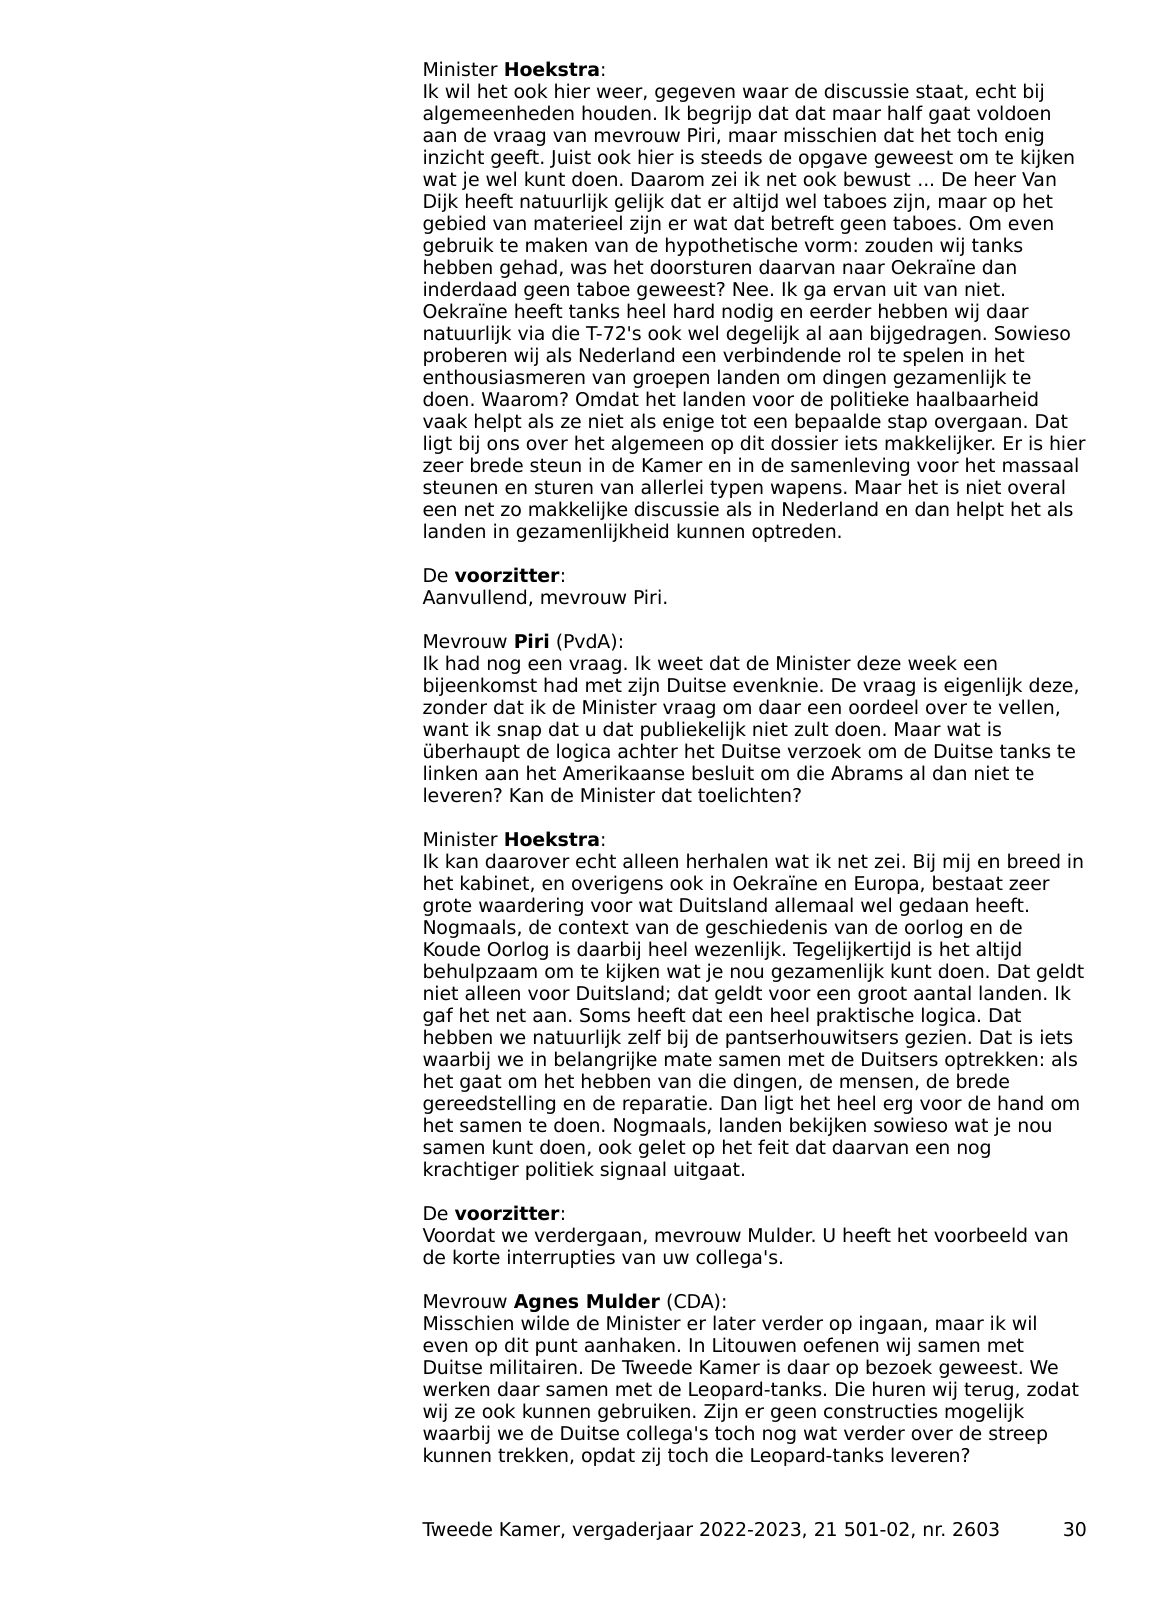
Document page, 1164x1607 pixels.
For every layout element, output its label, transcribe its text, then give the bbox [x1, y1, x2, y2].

text Minister Hoekstra: [422, 829, 1087, 851]
text Ik had nog een vraag. Ik weet dat de Minister deze week een bijeenkomst had met zijn Duitse evenknie. De vraag is eigenlijk deze, zonder dat ik de Minister vraag om daar een oordeel over te vellen, want ik snap dat u dat publiekelijk niet zult doen. Maar wat is überhaupt de logica achter het Duitse verzoek om de Duitse tanks te linken aan het Amerikaanse besluit om die Abrams al dan niet te leveren? Kan de Minister dat toelichten? [422, 653, 1087, 807]
text Ik wil het ook hier weer, gegeven waar de discussie staat, echt bij algemeenheden houden. Ik begrijp dat dat maar half gaat voldoen aan de vraag van mevrouw Piri, maar misschien dat het toch enig inzicht geeft. Juist ook hier is steeds de opgave geweest om te kijken wat je wel kunt doen. Daarom zei ik net ook bewust ... De heer Van Dijk heeft natuurlijk gelijk dat er altijd wel taboes zijn, maar op het gebied van materieel zijn er wat dat betreft geen taboes. Om even gebruik te maken van de hypothetische vorm: zouden wij tanks hebben gehad, was het doorsturen daarvan naar Oekraïne dan inderdaad geen taboe geweest? Nee. Ik ga ervan uit van niet. Oekraïne heeft tanks heel hard nodig en eerder hebben wij daar natuurlijk via die T-72's ook wel degelijk al aan bijgedragen. Sowieso proberen wij als Nederland een verbindende rol te spelen in het enthousiasmeren van groepen landen om dingen gezamenlijk te doen. Waarom? Omdat het landen voor de politieke haalbaarheid vaak helpt als ze niet als enige tot een bepaalde stap overgaan. Dat ligt bij ons over het algemeen op dit dossier iets makkelijker. Er is hier zeer brede steun in de Kamer en in de samenleving voor het massaal steunen en sturen van allerlei typen wapens. Maar het is niet overal een net zo makkelijke discussie als in Nederland en dan helpt het als landen in gezamenlijkheid kunnen optreden. [422, 81, 1087, 543]
text De voorzitter: [422, 1203, 1087, 1225]
text Voordat we verdergaan, mevrouw Mulder. U heeft het voorbeeld van de korte interrupties van uw collega's. [422, 1225, 1087, 1269]
text Aanvullend, mevrouw Piri. [422, 587, 1087, 609]
text Misschien wilde de Minister er later verder op ingaan, maar ik wil even op dit punt aanhaken. In Litouwen oefenen wij samen met Duitse militairen. De Tweede Kamer is daar op bezoek geweest. We werken daar samen met de Leopard-tanks. Die huren wij terug, zodat wij ze ook kunnen gebruiken. Zijn er geen constructies mogelijk waarbij we de Duitse collega's toch nog wat verder over de streep kunnen trekken, opdat zij toch die Leopard-tanks leveren? [422, 1313, 1087, 1467]
text Mevrouw Piri (PvdA): [422, 631, 1087, 653]
text Mevrouw Agnes Mulder (CDA): [422, 1291, 1087, 1313]
text De voorzitter: [422, 565, 1087, 587]
text Minister Hoekstra: [422, 59, 1087, 81]
text Ik kan daarover echt alleen herhalen wat ik net zei. Bij mij en breed in het kabinet, en overigens ook in Oekraïne en Europa, bestaat zeer grote waardering voor wat Duitsland allemaal wel gedaan heeft. Nogmaals, de context van de geschiedenis van de oorlog en de Koude Oorlog is daarbij heel wezenlijk. Tegelijkertijd is het altijd behulpzaam om te kijken wat je nou gezamenlijk kunt doen. Dat geldt niet alleen voor Duitsland; dat geldt voor een groot aantal landen. Ik gaf het net aan. Soms heeft dat een heel praktische logica. Dat hebben we natuurlijk zelf bij de pantserhouwitsers gezien. Dat is iets waarbij we in belangrijke mate samen met de Duitsers optrekken: als het gaat om het hebben van die dingen, de mensen, de brede gereedstelling en de reparatie. Dan ligt het heel erg voor de hand om het samen te doen. Nogmaals, landen bekijken sowieso wat je nou samen kunt doen, ook gelet op het feit dat daarvan een nog krachtiger politiek signaal uitgaat. [422, 851, 1087, 1181]
